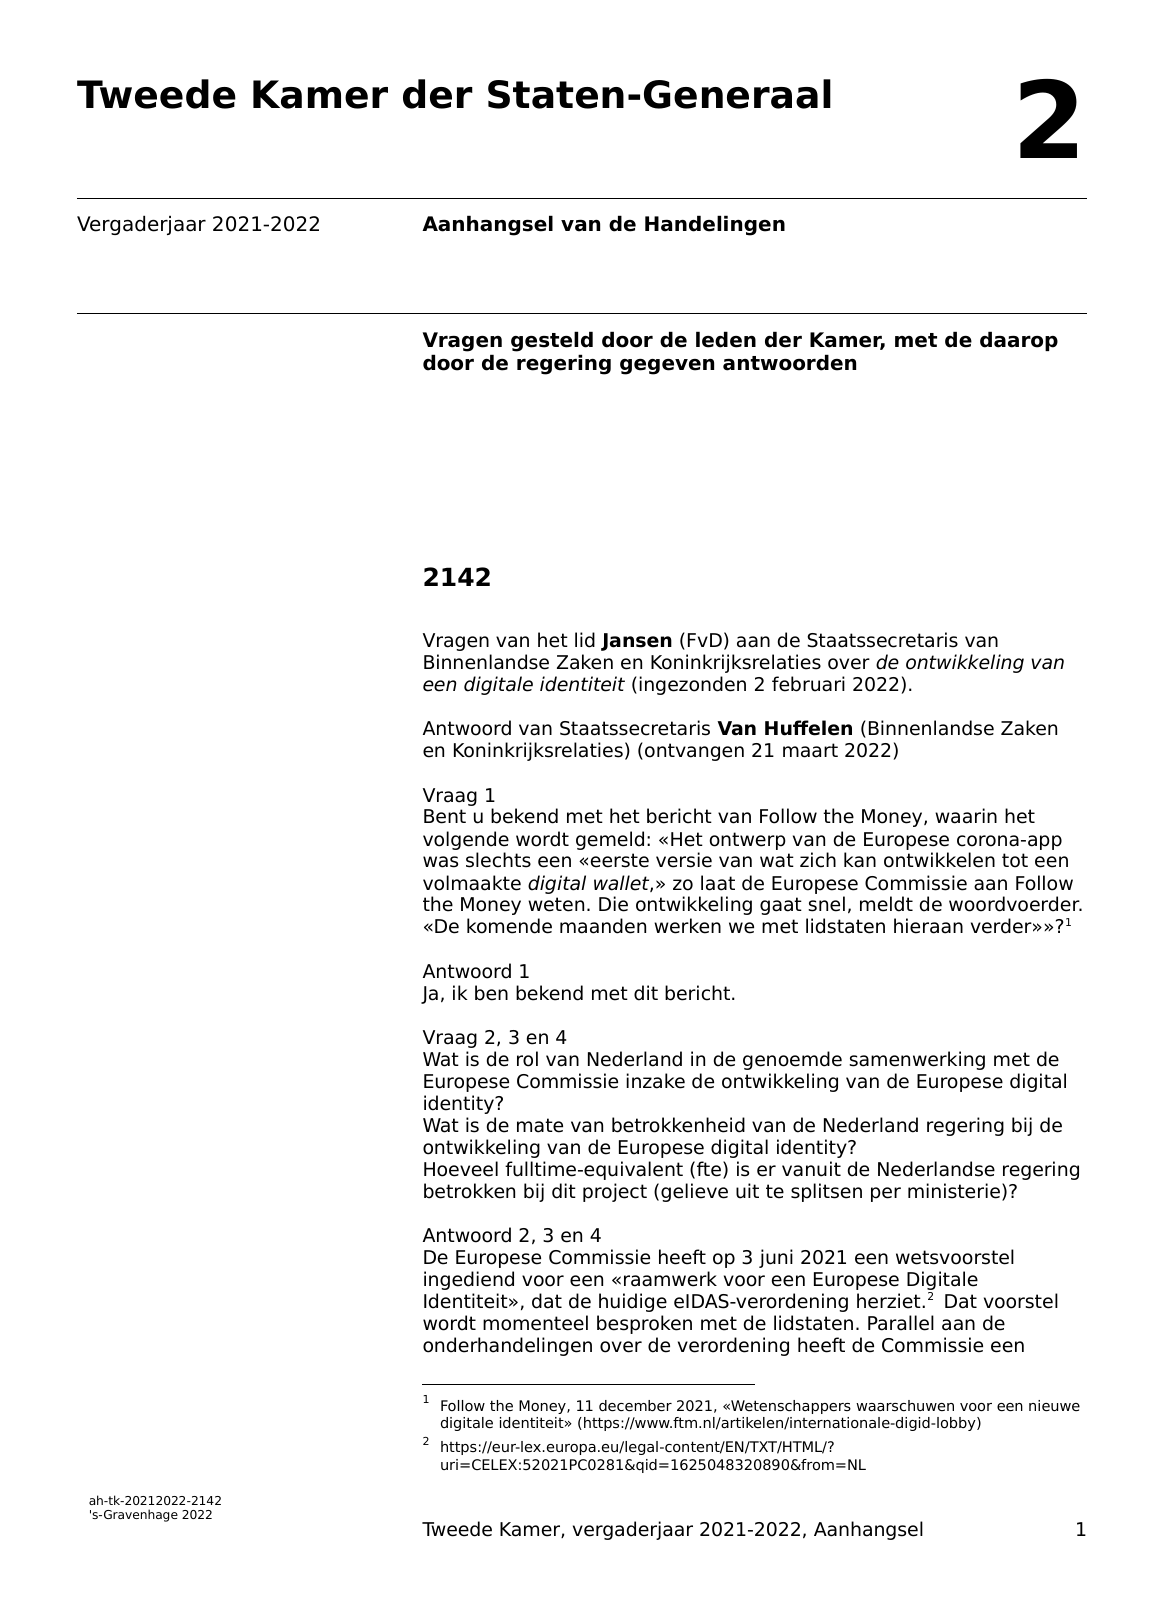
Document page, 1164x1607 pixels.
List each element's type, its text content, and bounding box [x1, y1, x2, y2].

text 's-Gravenhage 2022 [88, 1508, 323, 1522]
text Antwoord van Staatssecretaris Van Huffelen (Binnenlandse Zaken en Koninkrijksrelaties) (ontvangen 21 maart 2022) [422, 718, 1087, 762]
text Vraag 1 [422, 784, 1087, 806]
text De Europese Commissie heeft op 3 juni 2021 een wetsvoorstel ingediend voor een «raamwerk voor een Europese Digitale Identiteit», dat de huidige eIDAS-verordening herziet. Dat voorstel wordt momenteel besproken met de lidstaten. Parallel aan de onderhandelingen over de verordening heeft de Commissie een [422, 1247, 1087, 1357]
text ah-tk-20212022-2142 [88, 1494, 323, 1508]
text Vraag 2, 3 en 4 [422, 1027, 1087, 1049]
text Follow the Money, 11 december 2021, «Wetenschappers waarschuwen voor een nieuwe digitale identiteit» (https://www.ftm.nl/artikelen/internationale-digid-lobby) [422, 1393, 1087, 1432]
text Bent u bekend met het bericht van Follow the Money, waarin het volgende wordt gemeld: «Het ontwerp van de Europese corona-app was slechts een «eerste versie van wat zich kan ontwikkelen tot een volmaakte digital wallet,» zo laat de Europese Commissie aan Follow the Money weten. Die ontwikkeling gaat snel, meldt de woordvoerder. «De komende maanden werken we met lidstaten hieraan verder»»? [422, 806, 1087, 938]
text Antwoord 1 [422, 961, 1087, 982]
table_header 2 [886, 59, 1087, 198]
table_header Tweede Kamer der Staten-Generaal [77, 59, 886, 198]
text Wat is de rol van Nederland in de genoemde samenwerking met de Europese Commissie inzake de ontwikkeling van de Europese digital identity? [422, 1049, 1087, 1114]
text Antwoord 2, 3 en 4 [422, 1225, 1087, 1247]
text https://eur-lex.europa.eu/legal-content/EN/TXT/HTML/?uri=CELEX:52021PC0281&qid=1625048320890&from=NL [422, 1435, 1087, 1474]
text Wat is de mate van betrokkenheid van de Nederland regering bij de ontwikkeling van de Europese digital identity? [422, 1114, 1087, 1158]
text 2142 [422, 563, 1087, 592]
table_cell Aanhangsel van de Handelingen [422, 199, 1087, 313]
table_cell Vragen gesteld door de leden der Kamer, met de daarop door de regering gegeven antwoorden [422, 314, 1087, 375]
text Hoeveel fulltime-equivalent (fte) is er vanuit de Nederlandse regering betrokken bij dit project (gelieve uit te splitsen per ministerie)? [422, 1158, 1087, 1202]
table_cell Vergaderjaar 2021-2022 [77, 199, 422, 313]
text Vragen van het lid Jansen (FvD) aan de Staatssecretaris van Binnenlandse Zaken en Koninkrijksrelaties over de ontwikkeling van een digitale identiteit (ingezonden 2 februari 2022). [422, 630, 1087, 696]
table_cell [77, 314, 422, 375]
text Ja, ik ben bekend met dit bericht. [422, 982, 1087, 1004]
